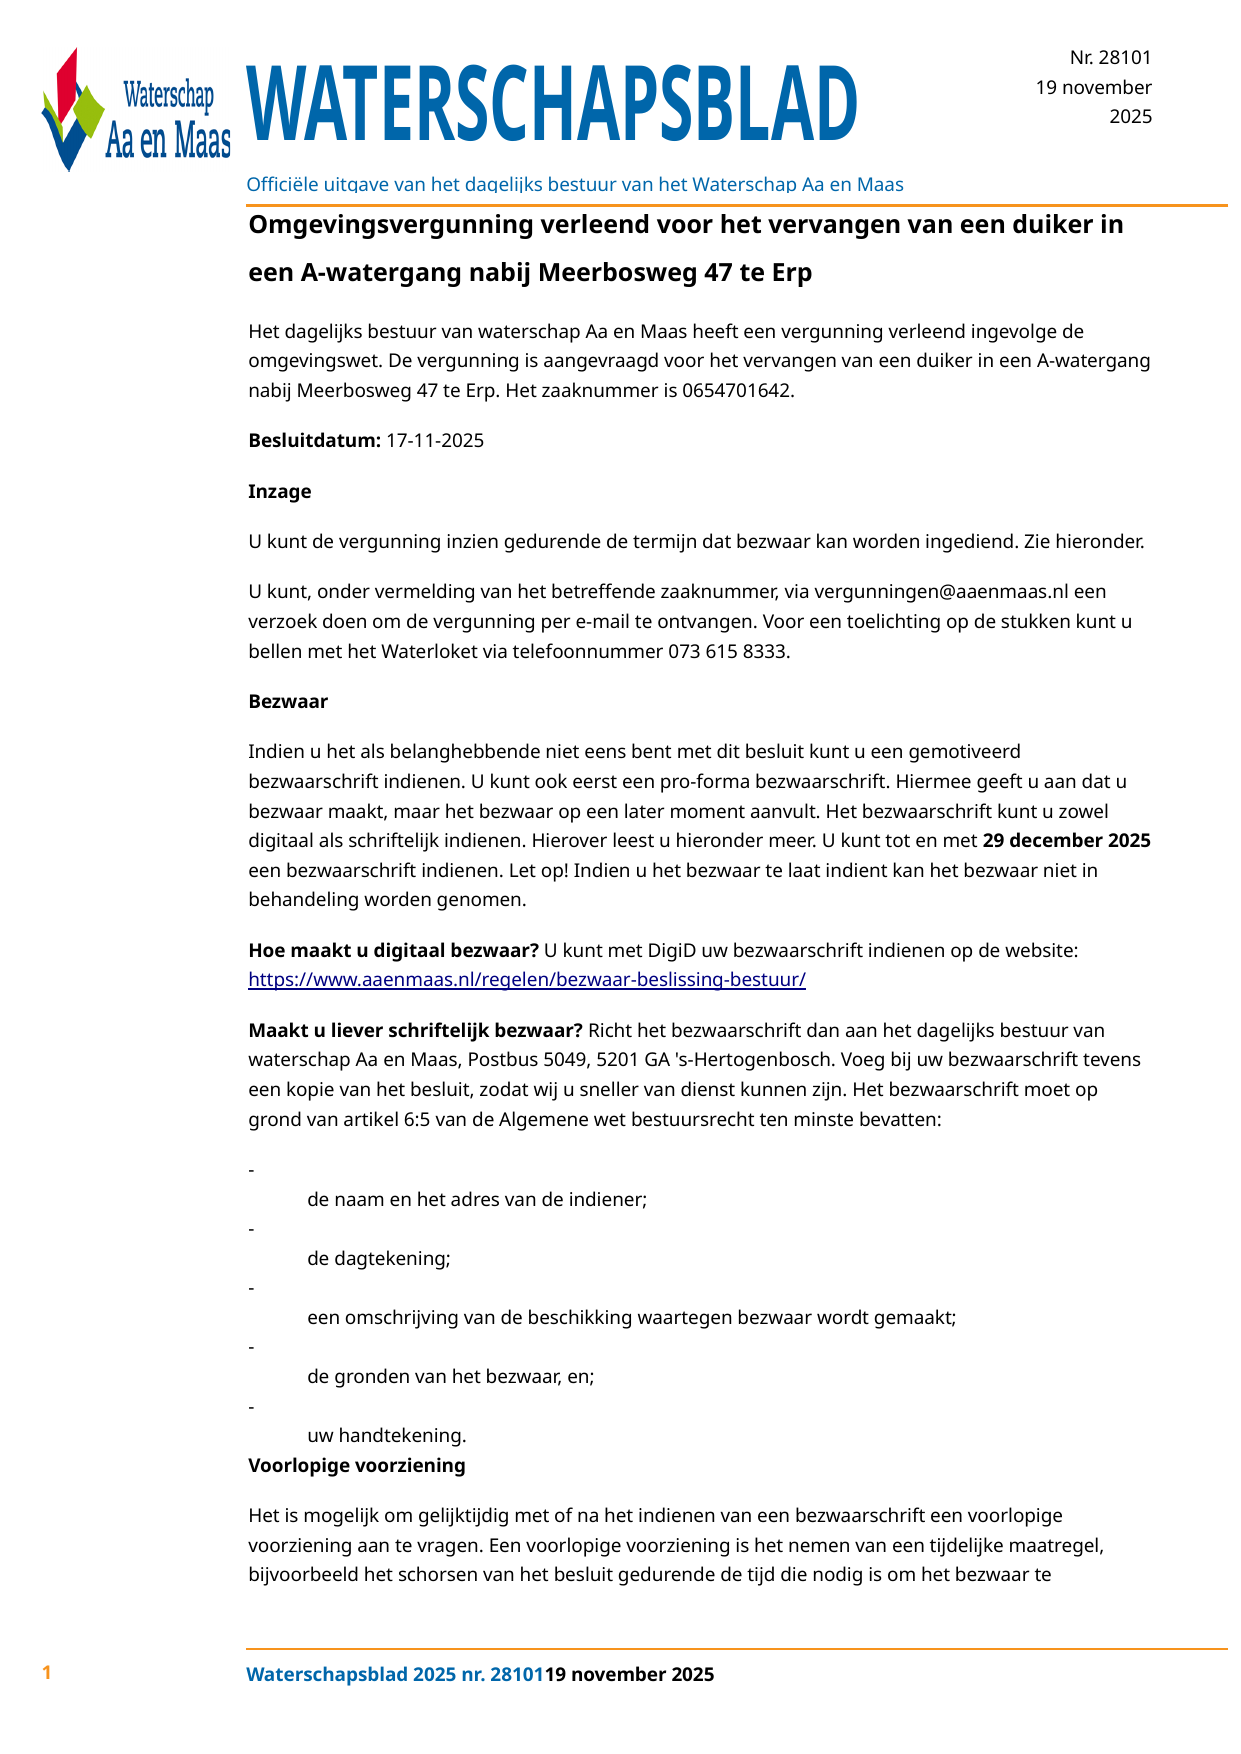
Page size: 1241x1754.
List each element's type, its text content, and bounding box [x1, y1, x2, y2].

text Voorlopige voorziening [248, 1452, 1152, 1478]
text Het dagelijks bestuur van waterschap Aa en Maas heeft een vergunning verleend ingevolge de omgevingswet. De vergunning is aangevraagd voor het vervangen van een duiker in een A-watergang nabij Meerbosweg 47 te Erp. Het zaaknummer is 0654701642. [248, 318, 1152, 403]
text Inzage [248, 478, 1152, 504]
list een omschrijving van de beschikking waartegen bezwaar wordt gemaakt; [248, 1304, 1152, 1330]
list de gronden van het bezwaar, en; [248, 1363, 1152, 1389]
text U kunt, onder vermelding van het betreffende zaaknummer, via vergunningen@aaenmaas.nl een verzoek doen om de vergunning per e-mail te ontvangen. Voor een toelichting op de stukken kunt u bellen met het Waterloket via telefoonnummer 073 615 8333. [248, 579, 1152, 664]
text Maakt u liever schriftelijk bezwaar? Richt het bezwaarschrift dan aan het dagelijks bestuur van waterschap Aa en Maas, Postbus 5049, 5201 GA 's-Hertogenbosch. Voeg bij uw bezwaarschrift tevens een kopie van het besluit, zodat wij u sneller van dienst kunnen zijn. Het bezwaarschrift moet op grond van artikel 6:5 van de Algemene wet bestuursrecht ten minste bevatten: [248, 1017, 1152, 1132]
list uw handtekening. [248, 1422, 1152, 1448]
text Indien u het als belanghebbende niet eens bent met dit besluit kunt u een gemotiveerd bezwaarschrift indienen. U kunt ook eerst een pro-forma bezwaarschrift. Hiermee geeft u aan dat u bezwaar maakt, maar het bezwaar op een later moment aanvult. Het bezwaarschrift kunt u zowel digitaal als schriftelijk indienen. Hierover leest u hieronder meer. U kunt tot en met 29 december 2025 een bezwaarschrift indienen. Let op! Indien u het bezwaar te laat indient kan het bezwaar niet in behandeling worden genomen. [248, 739, 1152, 912]
list de dagtekening; [248, 1245, 1152, 1271]
text Omgevingsvergunning verleend voor het vervangen van een duiker in een A-watergang nabij Meerbosweg 47 te Erp [248, 207, 1152, 288]
text Bezwaar [248, 688, 1152, 714]
list de naam en het adres van de indiener; [248, 1186, 1152, 1212]
text Het is mogelijk om gelijktijdig met of na het indienen van een bezwaarschrift een voorlopige voorziening aan te vragen. Een voorlopige voorziening is het nemen van een tijdelijke maatregel, bijvoorbeeld het schorsen van het besluit gedurende de tijd die nodig is om het bezwaar te [248, 1502, 1152, 1587]
text U kunt de vergunning inzien gedurende de termijn dat bezwaar kan worden ingediend. Zie hieronder. [248, 528, 1152, 554]
text Hoe maakt u digitaal bezwaar? U kunt met DigiD uw bezwaarschrift indienen op de website: https://www.aaenmaas.nl/regelen/bezwaar-beslissing-bestuur/ [248, 937, 1152, 992]
picture [41, 47, 231, 172]
text Besluitdatum: 17-11-2025 [248, 427, 1152, 453]
